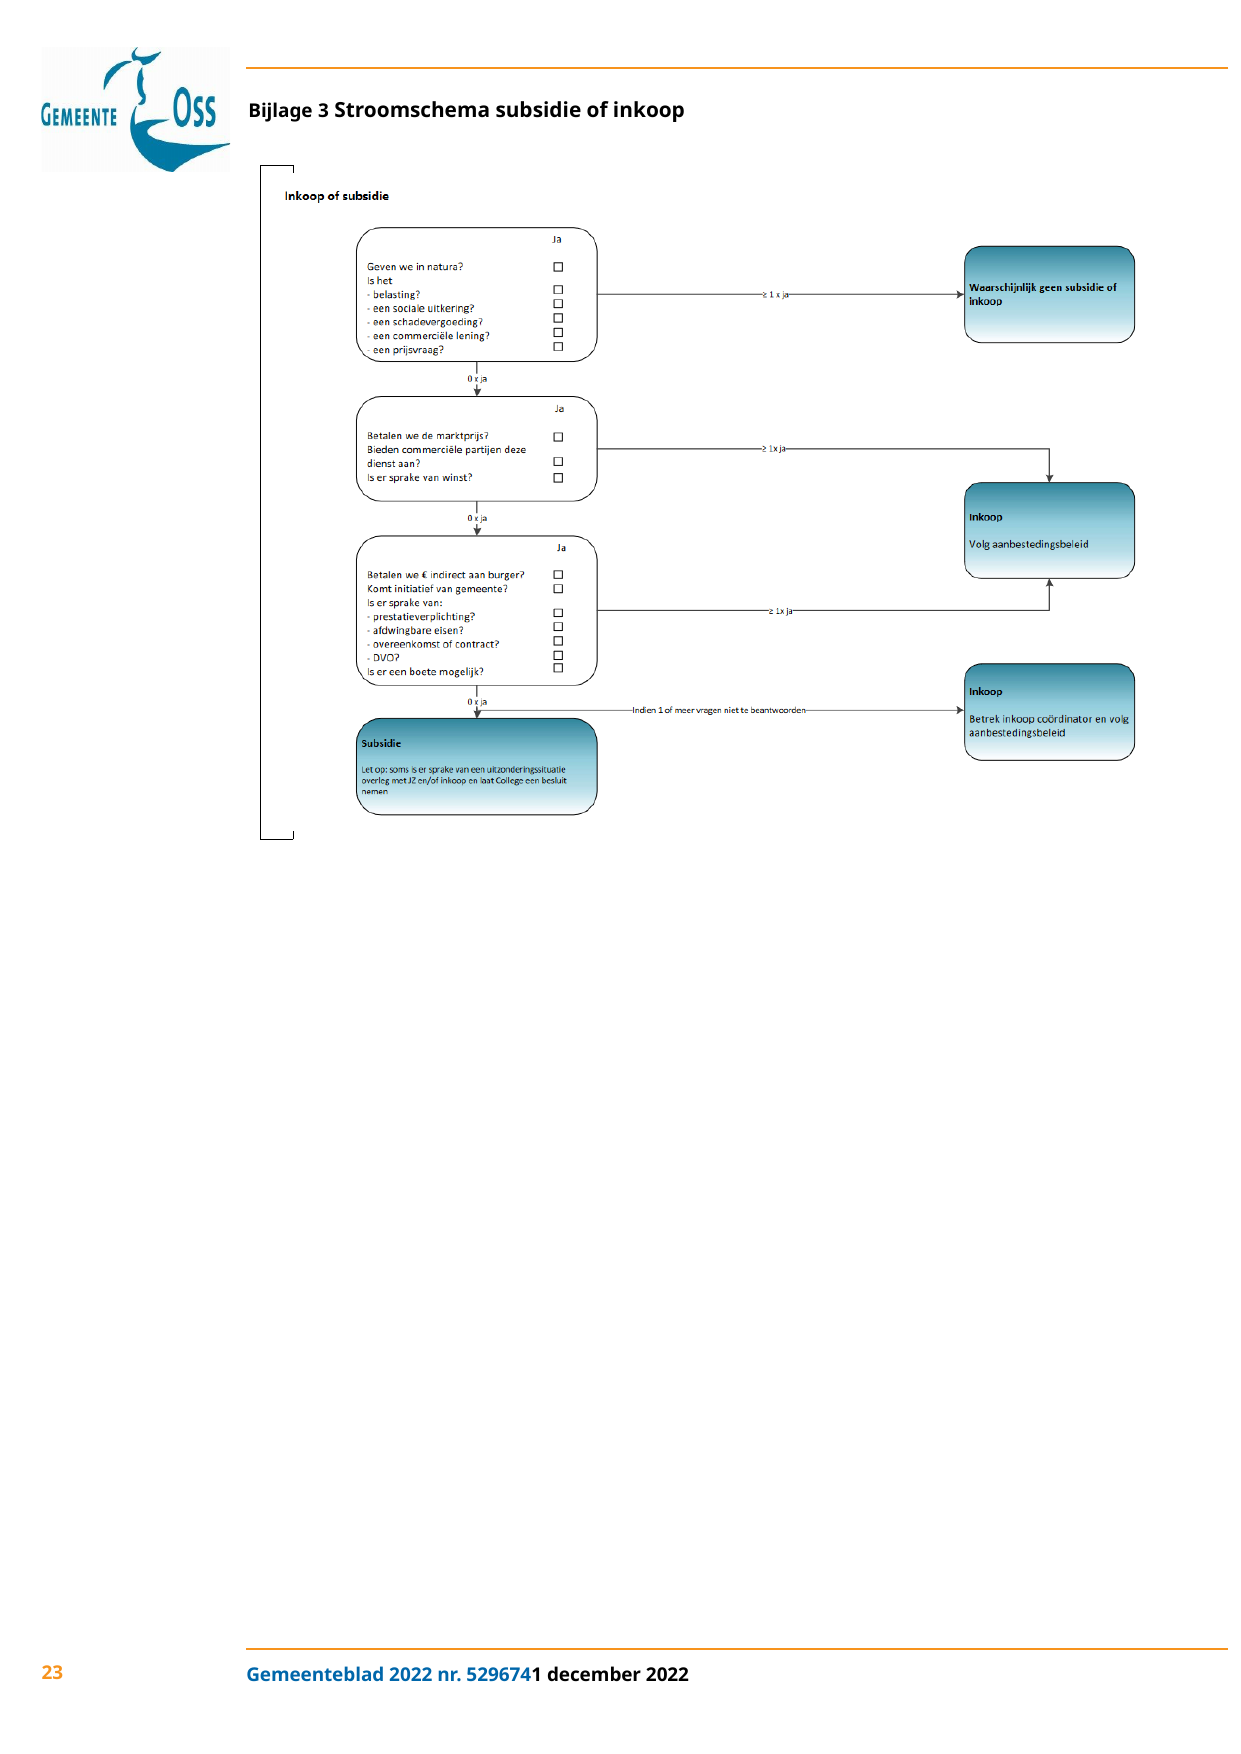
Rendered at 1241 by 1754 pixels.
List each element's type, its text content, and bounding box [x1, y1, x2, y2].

text Bijlage 3 Stroomschema subsidie of inkoop [248, 95, 1152, 123]
picture [268, 173, 1173, 831]
picture [41, 47, 231, 172]
